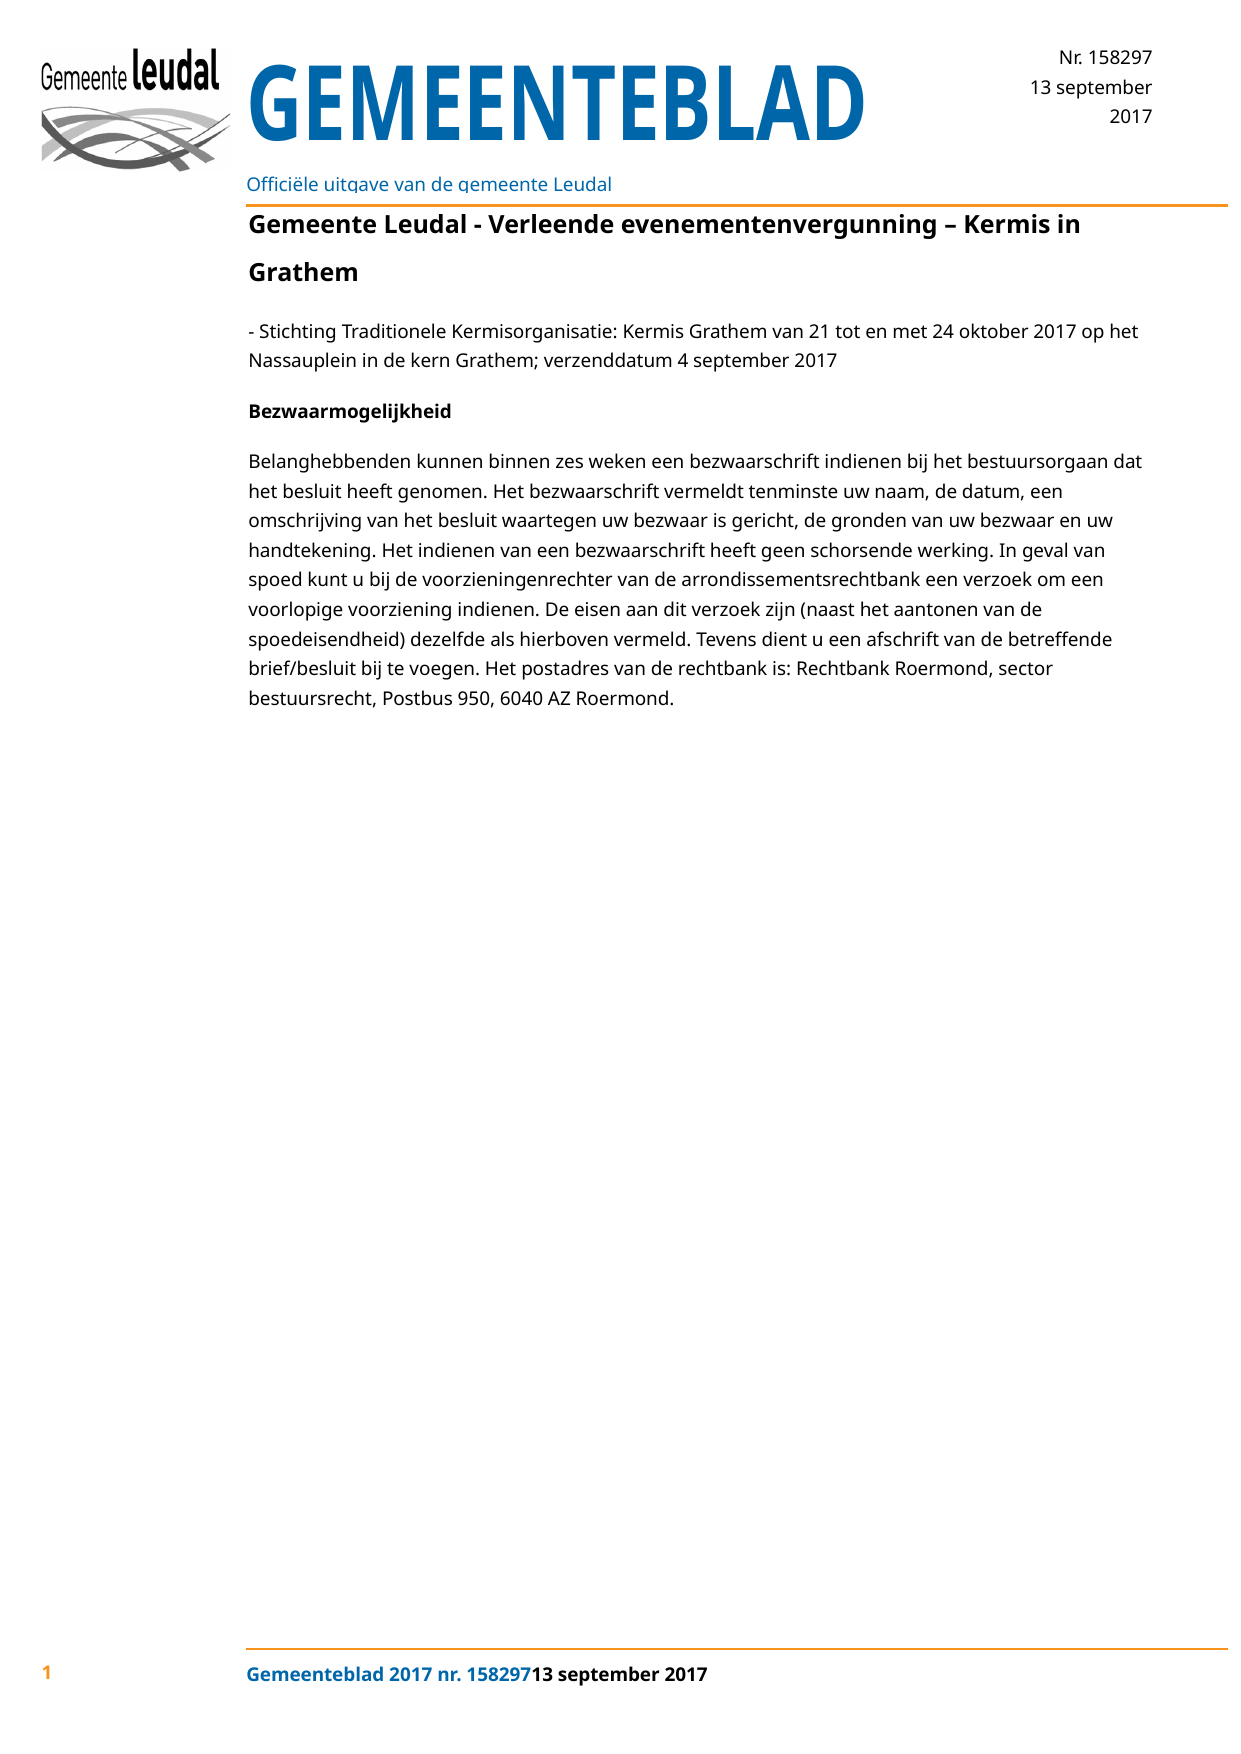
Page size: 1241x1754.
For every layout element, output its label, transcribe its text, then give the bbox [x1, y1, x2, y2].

text Belanghebbenden kunnen binnen zes weken een bezwaarschrift indienen bij het bestuursorgaan dat het besluit heeft genomen. Het bezwaarschrift vermeldt tenminste uw naam, de datum, een omschrijving van het besluit waartegen uw bezwaar is gericht, de gronden van uw bezwaar en uw handtekening. Het indienen van een bezwaarschrift heeft geen schorsende werking. In geval van spoed kunt u bij de voorzieningenrechter van de arrondissementsrechtbank een verzoek om een voorlopige voorziening indienen. De eisen aan dit verzoek zijn (naast het aantonen van de spoedeisendheid) dezelfde als hierboven vermeld. Tevens dient u een afschrift van de betreffende brief/besluit bij te voegen. Het postadres van de rechtbank is: Rechtbank Roermond, sector bestuursrecht, Postbus 950, 6040 AZ Roermond. [248, 448, 1152, 711]
text Bezwaarmogelijkheid [248, 398, 1152, 424]
picture [41, 47, 231, 172]
text - Stichting Traditionele Kermisorganisatie: Kermis Grathem van 21 tot en met 24 oktober 2017 op het Nassauplein in de kern Grathem; verzenddatum 4 september 2017 [248, 318, 1152, 373]
text Gemeente Leudal - Verleende evenementenvergunning – Kermis in Grathem [248, 207, 1152, 288]
